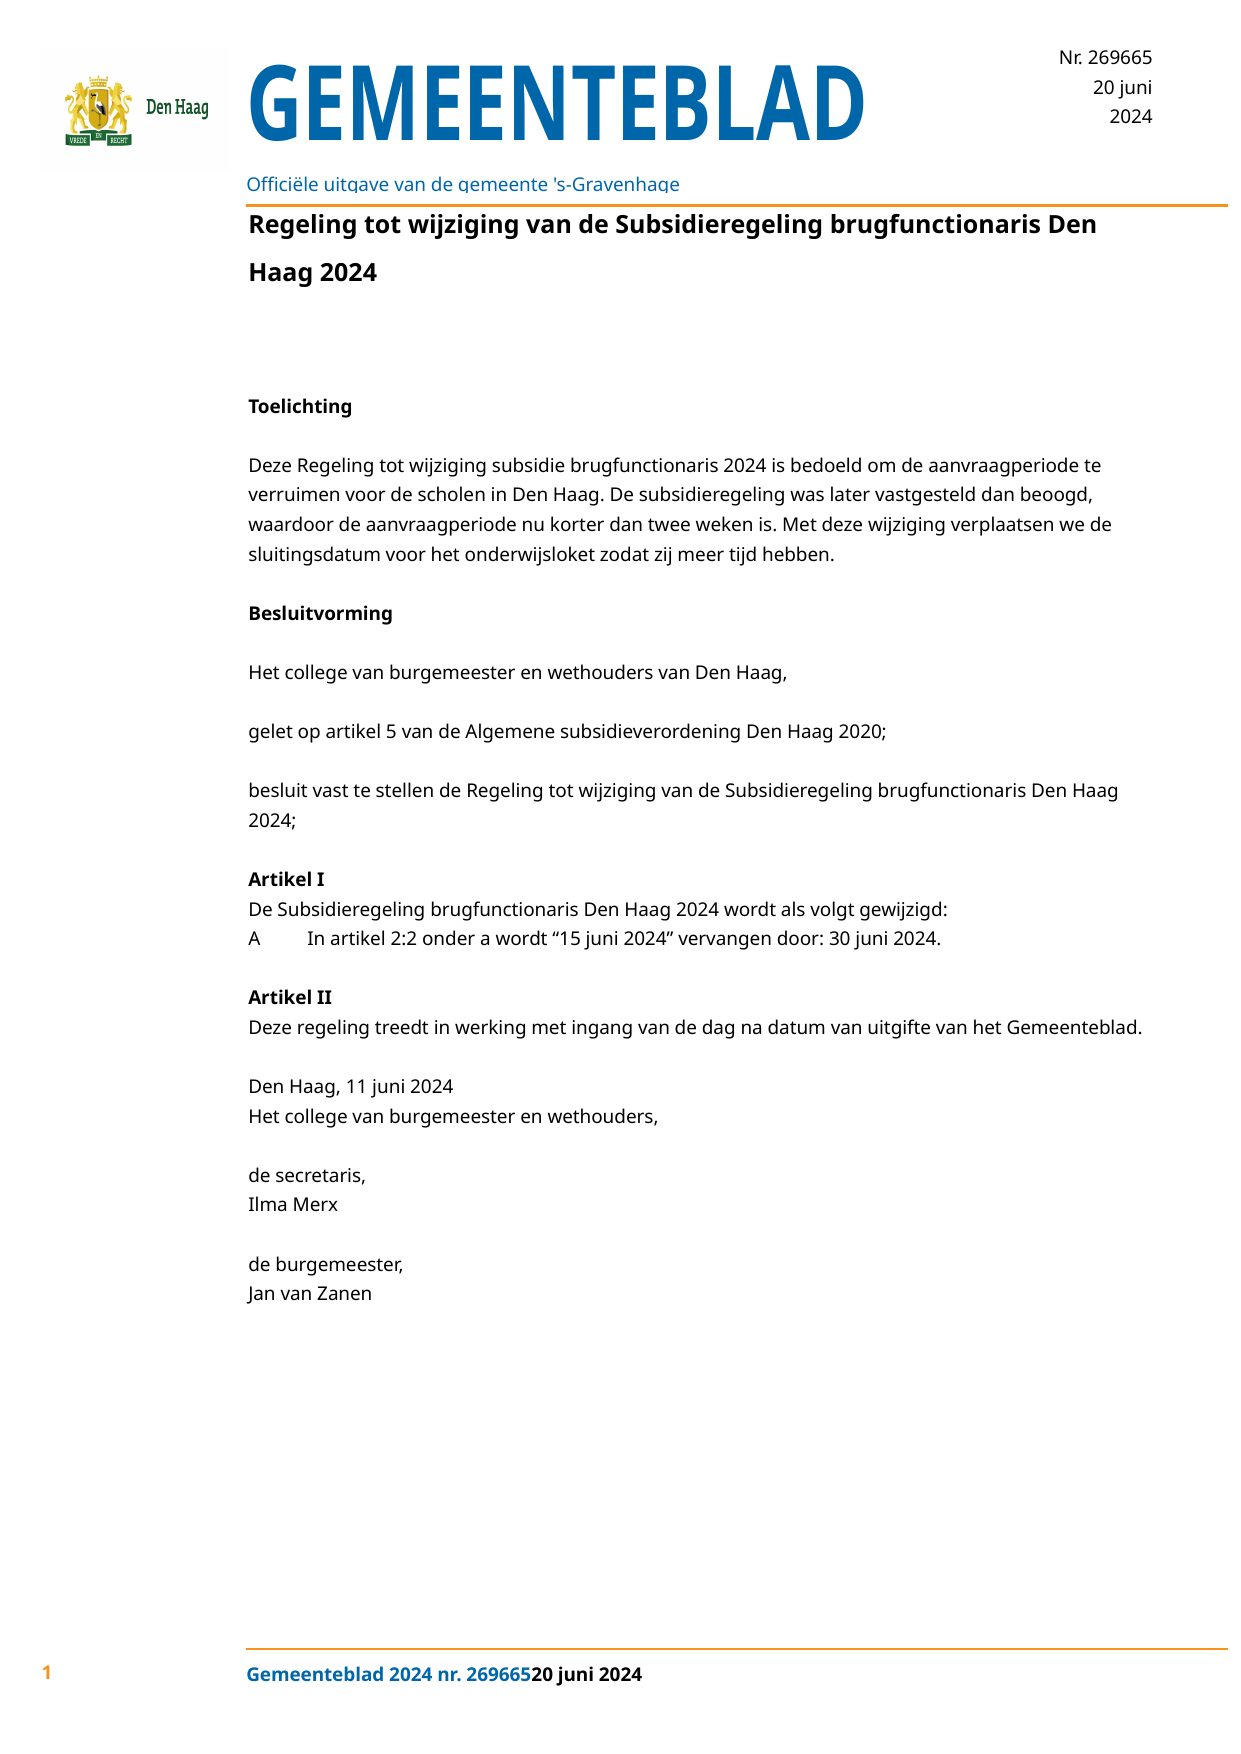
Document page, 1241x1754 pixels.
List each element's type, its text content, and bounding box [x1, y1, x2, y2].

text Ilma Merx [248, 1192, 1152, 1217]
picture [41, 47, 231, 172]
text Deze Regeling tot wijziging subsidie brugfunctionaris 2024 is bedoeld om de aanvraagperiode te verruimen voor de scholen in Den Haag. De subsidieregeling was later vastgesteld dan beoogd, waardoor de aanvraagperiode nu korter dan twee weken is. Met deze wijziging verplaatsen we de sluitingsdatum voor het onderwijsloket zodat zij meer tijd hebben. [248, 452, 1152, 567]
text de secretaris, [248, 1162, 1152, 1188]
text Het college van burgemeester en wethouders, [248, 1103, 1152, 1129]
list In artikel 2:2 onder a wordt “15 juni 2024” vervangen door: 30 juni 2024. [248, 925, 1152, 951]
text Regeling tot wijziging van de Subsidieregeling brugfunctionaris Den Haag 2024 [248, 207, 1152, 288]
text gelet op artikel 5 van de Algemene subsidieverordening Den Haag 2020; [248, 718, 1152, 744]
text Toelichting [248, 393, 1152, 419]
text besluit vast te stellen de Regeling tot wijziging van de Subsidieregeling brugfunctionaris Den Haag 2024; [248, 777, 1152, 833]
text Het college van burgemeester en wethouders van Den Haag, [248, 659, 1152, 685]
text Deze regeling treedt in werking met ingang van de dag na datum van uitgifte van het Gemeenteblad. [248, 1014, 1152, 1040]
text de burgemeester, [248, 1251, 1152, 1277]
text Artikel II [248, 984, 1152, 1010]
text Artikel I [248, 866, 1152, 892]
text Jan van Zanen [248, 1280, 1152, 1306]
text Besluitvorming [248, 600, 1152, 626]
text Den Haag, 11 juni 2024 [248, 1073, 1152, 1099]
text De Subsidieregeling brugfunctionaris Den Haag 2024 wordt als volgt gewijzigd: [248, 896, 1152, 922]
